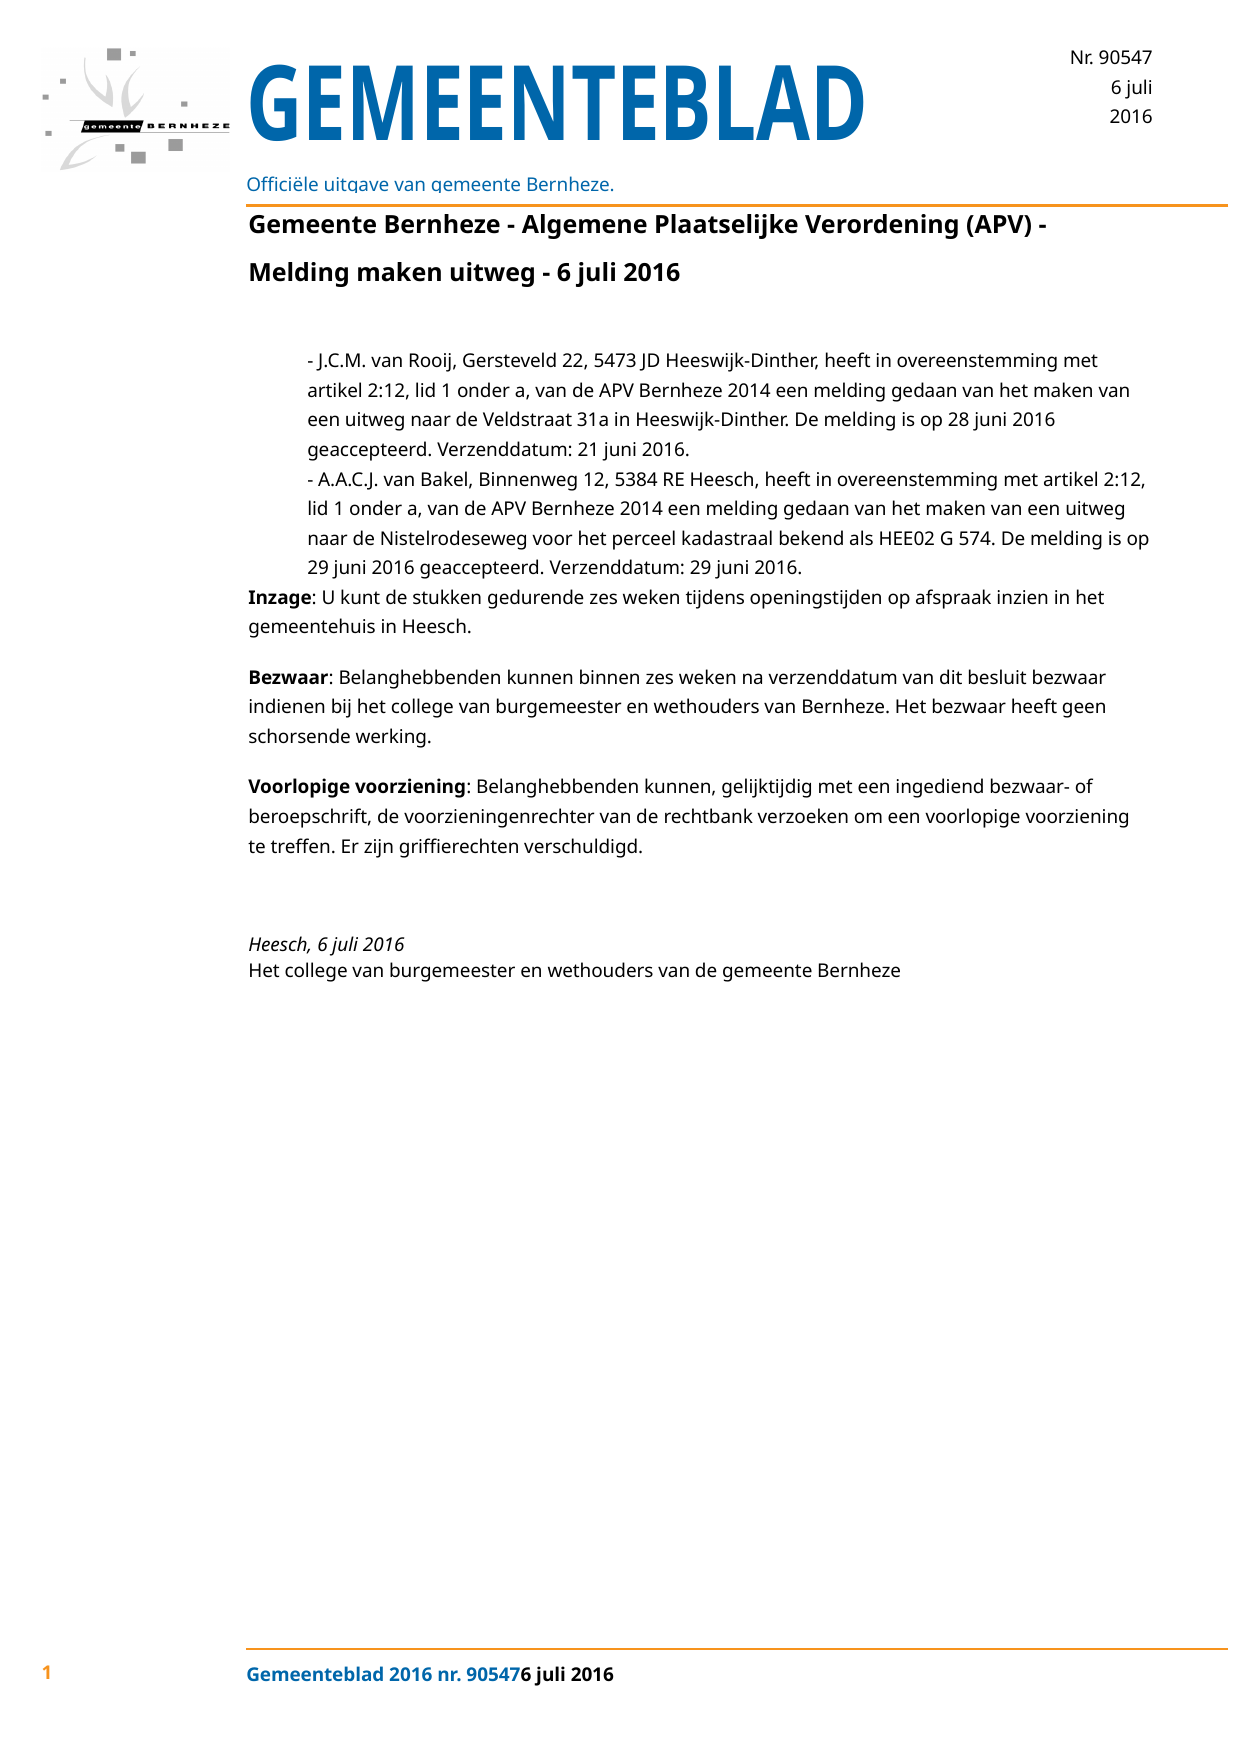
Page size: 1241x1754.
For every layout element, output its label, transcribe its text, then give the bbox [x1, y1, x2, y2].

text Bezwaar: Belanghebbenden kunnen binnen zes weken na verzenddatum van dit besluit bezwaar indienen bij het college van burgemeester en wethouders van Bernheze. Het bezwaar heeft geen schorsende werking. [248, 664, 1152, 749]
picture [41, 47, 231, 172]
list - A.A.C.J. van Bakel, Binnenweg 12, 5384 RE Heesch, heeft in overeenstemming met artikel 2:12, lid 1 onder a, van de APV Bernheze 2014 een melding gedaan van het maken van een uitweg naar de Nistelrodeseweg voor het perceel kadastraal bekend als HEE02 G 574. De melding is op 29 juni 2016 geaccepteerd. Verzenddatum: 29 juni 2016. [248, 466, 1152, 580]
list - J.C.M. van Rooij, Gersteveld 22, 5473 JD Heeswijk-Dinther, heeft in overeenstemming met artikel 2:12, lid 1 onder a, van de APV Bernheze 2014 een melding gedaan van het maken van een uitweg naar de Veldstraat 31a in Heeswijk-Dinther. De melding is op 28 juni 2016 geaccepteerd. Verzenddatum: 21 juni 2016. [248, 347, 1152, 462]
text Heesch, 6 juli 2016 [248, 931, 1152, 957]
text Voorlopige voorziening: Belanghebbenden kunnen, gelijktijdig met een ingediend bezwaar- of beroepschrift, de voorzieningenrechter van de rechtbank verzoeken om een voorlopige voorziening te treffen. Er zijn griffierechten verschuldigd. [248, 774, 1152, 859]
text Gemeente Bernheze - Algemene Plaatselijke Verordening (APV) - Melding maken uitweg - 6 juli 2016 [248, 207, 1152, 288]
text Het college van burgemeester en wethouders van de gemeente Bernheze [248, 957, 1152, 983]
text Inzage: U kunt de stukken gedurende zes weken tijdens openingstijden op afspraak inzien in het gemeentehuis in Heesch. [248, 584, 1152, 639]
